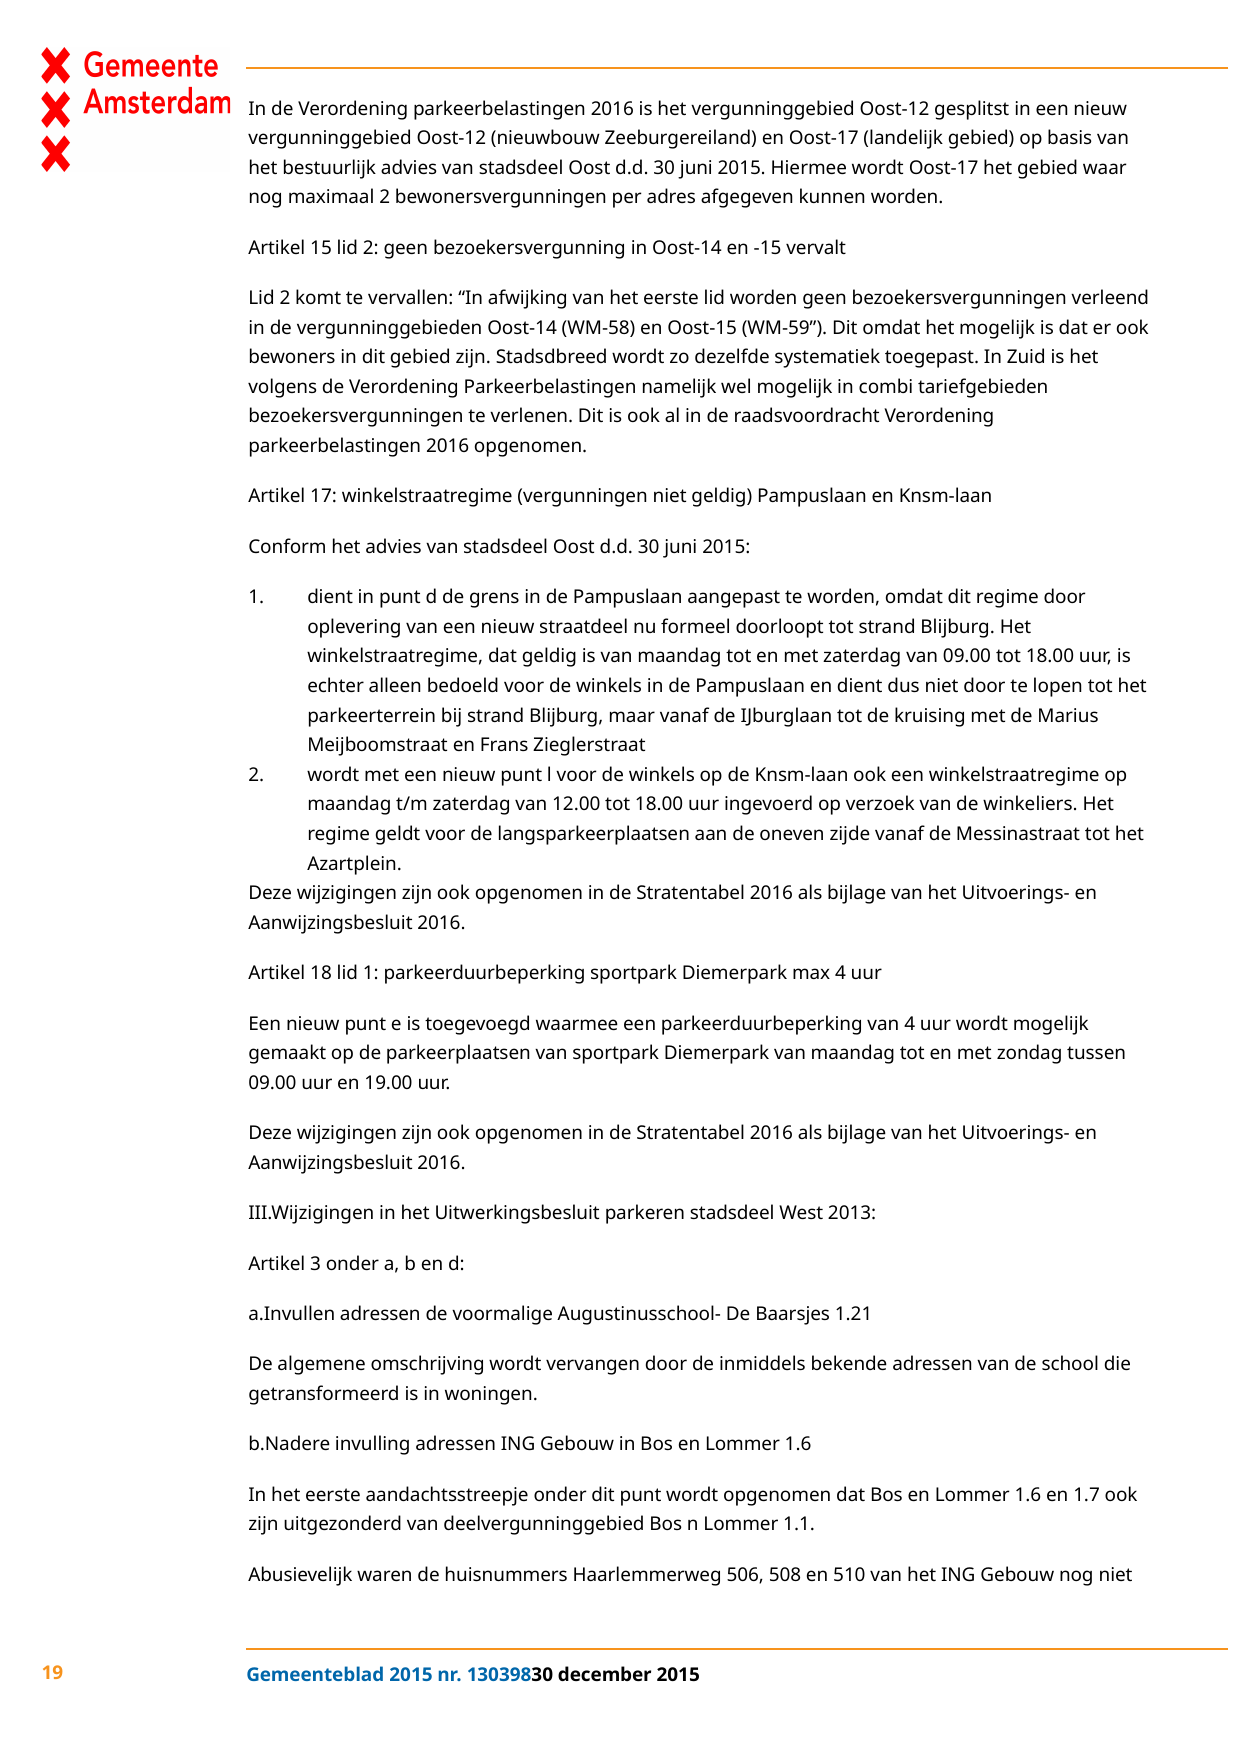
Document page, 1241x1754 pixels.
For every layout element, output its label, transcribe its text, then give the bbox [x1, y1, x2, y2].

text Deze wijzigingen zijn ook opgenomen in de Stratentabel 2016 als bijlage van het Uitvoerings- en Aanwijzingsbesluit 2016. [248, 1119, 1152, 1175]
text In de Verordening parkeerbelastingen 2016 is het vergunninggebied Oost-12 gesplitst in een nieuw vergunninggebied Oost-12 (nieuwbouw Zeeburgereiland) en Oost-17 (landelijk gebied) op basis van het bestuurlijk advies van stadsdeel Oost d.d. 30 juni 2015. Hiermee wordt Oost-17 het gebied waar nog maximaal 2 bewonersvergunningen per adres afgegeven kunnen worden. [248, 95, 1152, 209]
text Artikel 17: winkelstraatregime (vergunningen niet geldig) Pampuslaan en Knsm-laan [248, 483, 1152, 508]
text Artikel 3 onder a, b en d: [248, 1250, 1152, 1276]
text Abusievelijk waren de huisnummers Haarlemmerweg 506, 508 en 510 van het ING Gebouw nog niet [248, 1561, 1152, 1587]
text Conform het advies van stadsdeel Oost d.d. 30 juni 2015: [248, 533, 1152, 559]
text Artikel 15 lid 2: geen bezoekersvergunning in Oost-14 en -15 vervalt [248, 234, 1152, 260]
text a.Invullen adressen de voormalige Augustinusschool- De Baarsjes 1.21 [248, 1300, 1152, 1326]
text b.Nadere invulling adressen ING Gebouw in Bos en Lommer 1.6 [248, 1431, 1152, 1456]
text Deze wijzigingen zijn ook opgenomen in de Stratentabel 2016 als bijlage van het Uitvoerings- en Aanwijzingsbesluit 2016. [248, 879, 1152, 935]
text Lid 2 komt te vervallen: “In afwijking van het eerste lid worden geen bezoekersvergunningen verleend in de vergunninggebieden Oost-14 (WM-58) en Oost-15 (WM-59”). Dit omdat het mogelijk is dat er ook bewoners in dit gebied zijn. Stadsdbreed wordt zo dezelfde systematiek toegepast. In Zuid is het volgens de Verordening Parkeerbelastingen namelijk wel mogelijk in combi tariefgebieden bezoekersvergunningen te verlenen. Dit is ook al in de raadsvoordracht Verordening parkeerbelastingen 2016 opgenomen. [248, 284, 1152, 458]
text Een nieuw punt e is toegevoegd waarmee een parkeerduurbeperking van 4 uur wordt mogelijk gemaakt op de parkeerplaatsen van sportpark Diemerpark van maandag tot en met zondag tussen 09.00 uur en 19.00 uur. [248, 1010, 1152, 1095]
list wordt met een nieuw punt l voor de winkels op de Knsm-laan ook een winkelstraatregime op maandag t/m zaterdag van 12.00 tot 18.00 uur ingevoerd op verzoek van de winkeliers. Het regime geldt voor de langsparkeerplaatsen aan de oneven zijde vanaf de Messinastraat tot het Azartplein. [248, 761, 1152, 876]
text Artikel 18 lid 1: parkeerduurbeperking sportpark Diemerpark max 4 uur [248, 959, 1152, 985]
text In het eerste aandachtsstreepje onder dit punt wordt opgenomen dat Bos en Lommer 1.6 en 1.7 ook zijn uitgezonderd van deelvergunninggebied Bos n Lommer 1.1. [248, 1481, 1152, 1536]
picture [41, 47, 231, 172]
list dient in punt d de grens in de Pampuslaan aangepast te worden, omdat dit regime door oplevering van een nieuw straatdeel nu formeel doorloopt tot strand Blijburg. Het winkelstraatregime, dat geldig is van maandag tot en met zaterdag van 09.00 tot 18.00 uur, is echter alleen bedoeld voor de winkels in de Pampuslaan en dient dus niet door te lopen tot het parkeerterrein bij strand Blijburg, maar vanaf de IJburglaan tot de kruising met de Marius Meijboomstraat en Frans Zieglerstraat [248, 583, 1152, 757]
text III.Wijzigingen in het Uitwerkingsbesluit parkeren stadsdeel West 2013: [248, 1199, 1152, 1225]
text De algemene omschrijving wordt vervangen door de inmiddels bekende adressen van de school die getransformeerd is in woningen. [248, 1351, 1152, 1406]
